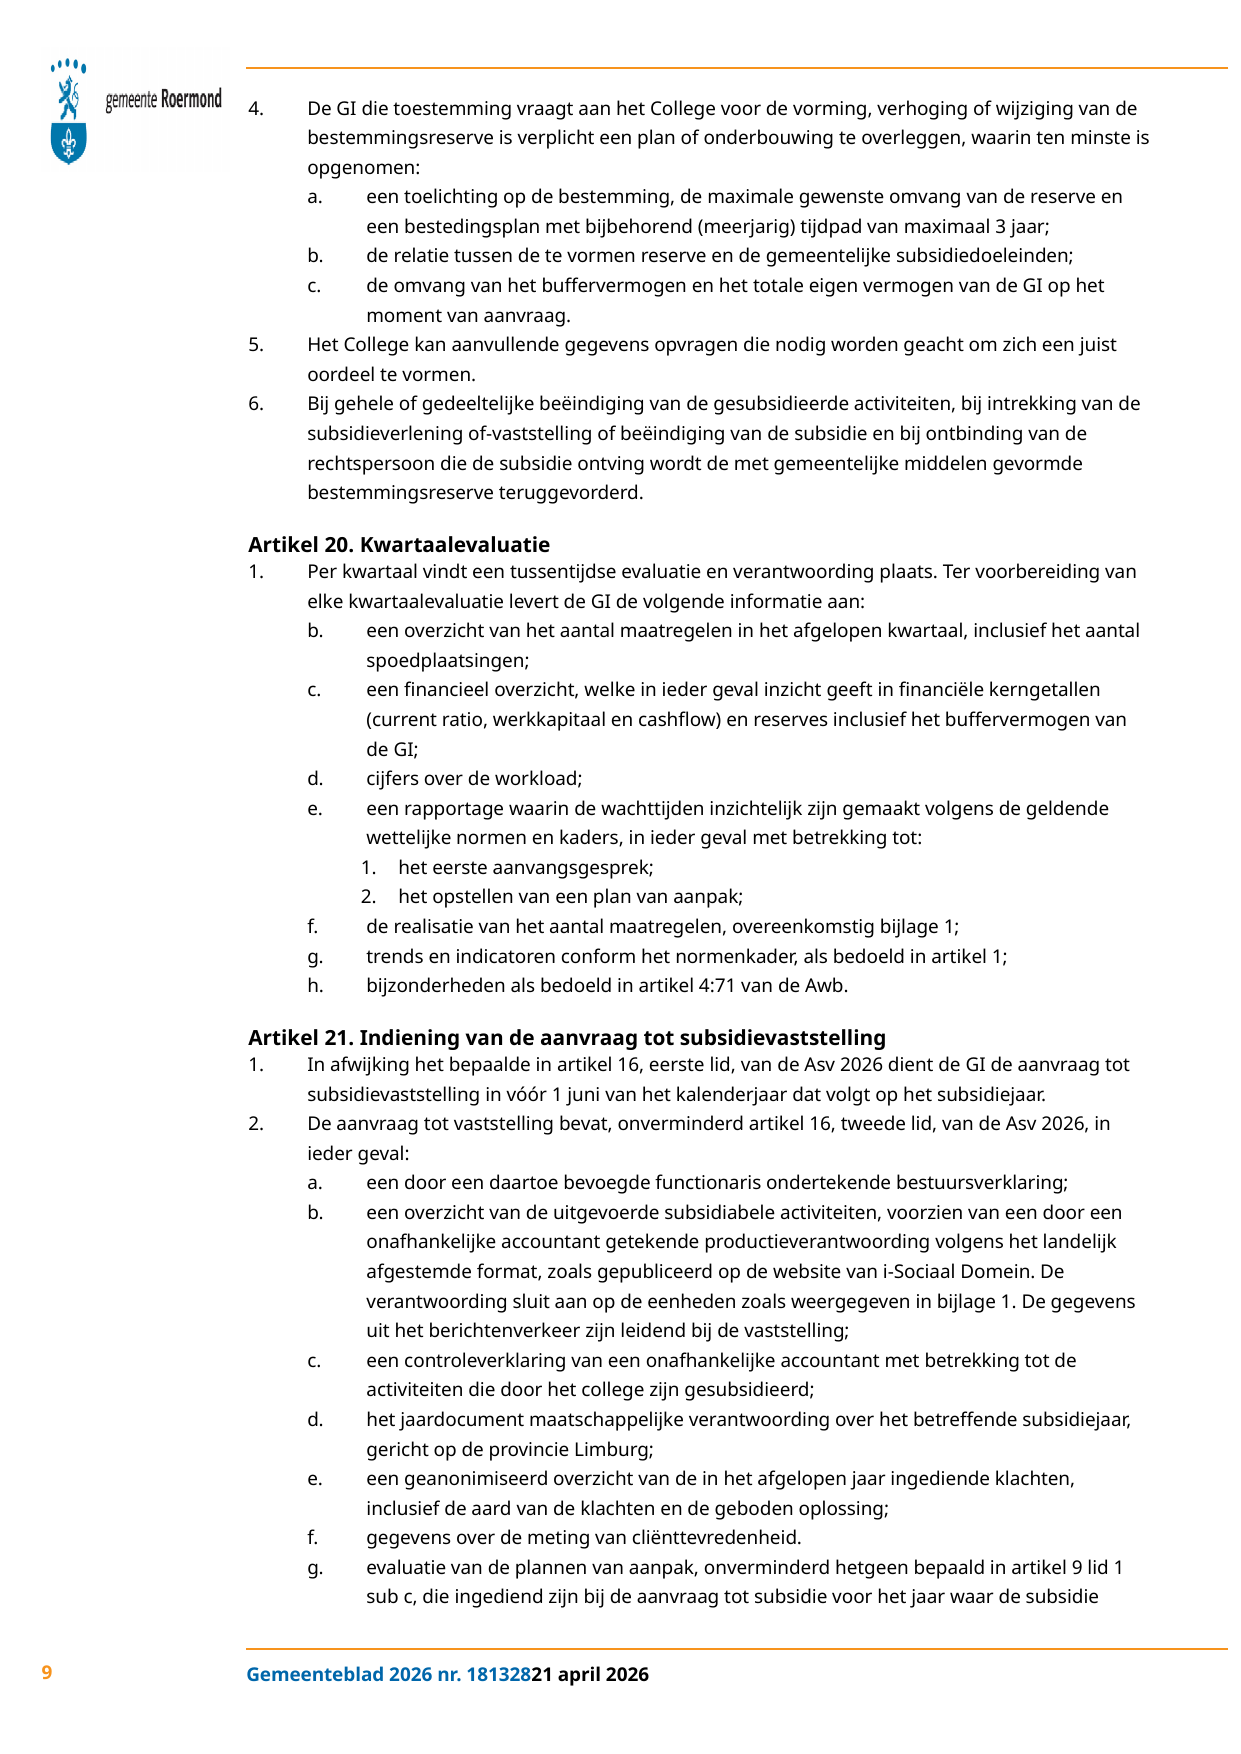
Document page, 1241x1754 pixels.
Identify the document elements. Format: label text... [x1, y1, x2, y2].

list In afwijking het bepaalde in artikel 16, eerste lid, van de Asv 2026 dient de GI de aanvraag tot subsidievaststelling in vóór 1 juni van het kalenderjaar dat volgt op het subsidiejaar. [248, 1051, 1152, 1107]
text Artikel 21. Indiening van de aanvraag tot subsidievaststelling [248, 1023, 1152, 1051]
list evaluatie van de plannen van aanpak, onverminderd hetgeen bepaald in artikel 9 lid 1 sub c, die ingediend zijn bij de aanvraag tot subsidie voor het jaar waar de subsidie [307, 1554, 1152, 1609]
list een financieel overzicht, welke in ieder geval inzicht geeft in financiële kerngetallen (current ratio, werkkapitaal en cashflow) en reserves inclusief het buffervermogen van de GI; [307, 677, 1152, 761]
list een rapportage waarin de wachttijden inzichtelijk zijn gemaakt volgens de geldende wettelijke normen en kaders, in ieder geval met betrekking tot: [307, 795, 1152, 850]
list cijfers over de workload; [307, 765, 1152, 791]
list De aanvraag tot vaststelling bevat, onverminderd artikel 16, tweede lid, van de Asv 2026, in ieder geval: [248, 1110, 1152, 1166]
list Het College kan aanvullende gegevens opvragen die nodig worden geacht om zich een juist oordeel te vormen. [248, 331, 1152, 387]
picture [41, 47, 231, 172]
list De GI die toestemming vraagt aan het College voor de vorming, verhoging of wijziging van de bestemmingsreserve is verplicht een plan of onderbouwing te overleggen, waarin ten minste is opgenomen: [248, 95, 1152, 180]
list het opstellen van een plan van aanpak; [361, 884, 1152, 909]
list de realisatie van het aantal maatregelen, overeenkomstig bijlage 1; [307, 913, 1152, 939]
list een overzicht van het aantal maatregelen in het afgelopen kwartaal, inclusief het aantal spoedplaatsingen; [307, 617, 1152, 673]
list de relatie tussen de te vormen reserve en de gemeentelijke subsidiedoeleinden; [307, 243, 1152, 268]
list trends en indicatoren conform het normenkader, als bedoeld in artikel 1; [307, 943, 1152, 968]
list de omvang van het buffervermogen en het totale eigen vermogen van de GI op het moment van aanvraag. [307, 272, 1152, 328]
list een overzicht van de uitgevoerde subsidiabele activiteiten, voorzien van een door een onafhankelijke accountant getekende productieverantwoording volgens het landelijk afgestemde format, zoals gepubliceerd op de website van i-Sociaal Domein. De verantwoording sluit aan op de eenheden zoals weergegeven in bijlage 1. De gegevens uit het berichtenverkeer zijn leidend bij de vaststelling; [307, 1199, 1152, 1343]
list het eerste aanvangsgesprek; [361, 854, 1152, 880]
list een door een daartoe bevoegde functionaris ondertekende bestuursverklaring; [307, 1169, 1152, 1195]
list een geanonimiseerd overzicht van de in het afgelopen jaar ingediende klachten, inclusief de aard van de klachten en de geboden oplossing; [307, 1465, 1152, 1521]
list het jaardocument maatschappelijke verantwoording over het betreffende subsidiejaar, gericht op de provincie Limburg; [307, 1406, 1152, 1462]
list gegevens over de meting van cliënttevredenheid. [307, 1524, 1152, 1550]
list Per kwartaal vindt een tussentijdse evaluatie en verantwoording plaats. Ter voorbereiding van elke kwartaalevaluatie levert de GI de volgende informatie aan: [248, 558, 1152, 613]
list een toelichting op de bestemming, de maximale gewenste omvang van de reserve en een bestedingsplan met bijbehorend (meerjarig) tijdpad van maximaal 3 jaar; [307, 183, 1152, 239]
list bijzonderheden als bedoeld in artikel 4:71 van de Awb. [307, 972, 1152, 998]
list Bij gehele of gedeeltelijke beëindiging van de gesubsidieerde activiteiten, bij intrekking van de subsidieverlening of-vaststelling of beëindiging van de subsidie en bij ontbinding van de rechtspersoon die de subsidie ontving wordt de met gemeentelijke middelen gevormde bestemmingsreserve teruggevorderd. [248, 391, 1152, 505]
list een controleverklaring van een onafhankelijke accountant met betrekking tot de activiteiten die door het college zijn gesubsidieerd; [307, 1347, 1152, 1402]
text Artikel 20. Kwartaalevaluatie [248, 530, 1152, 558]
